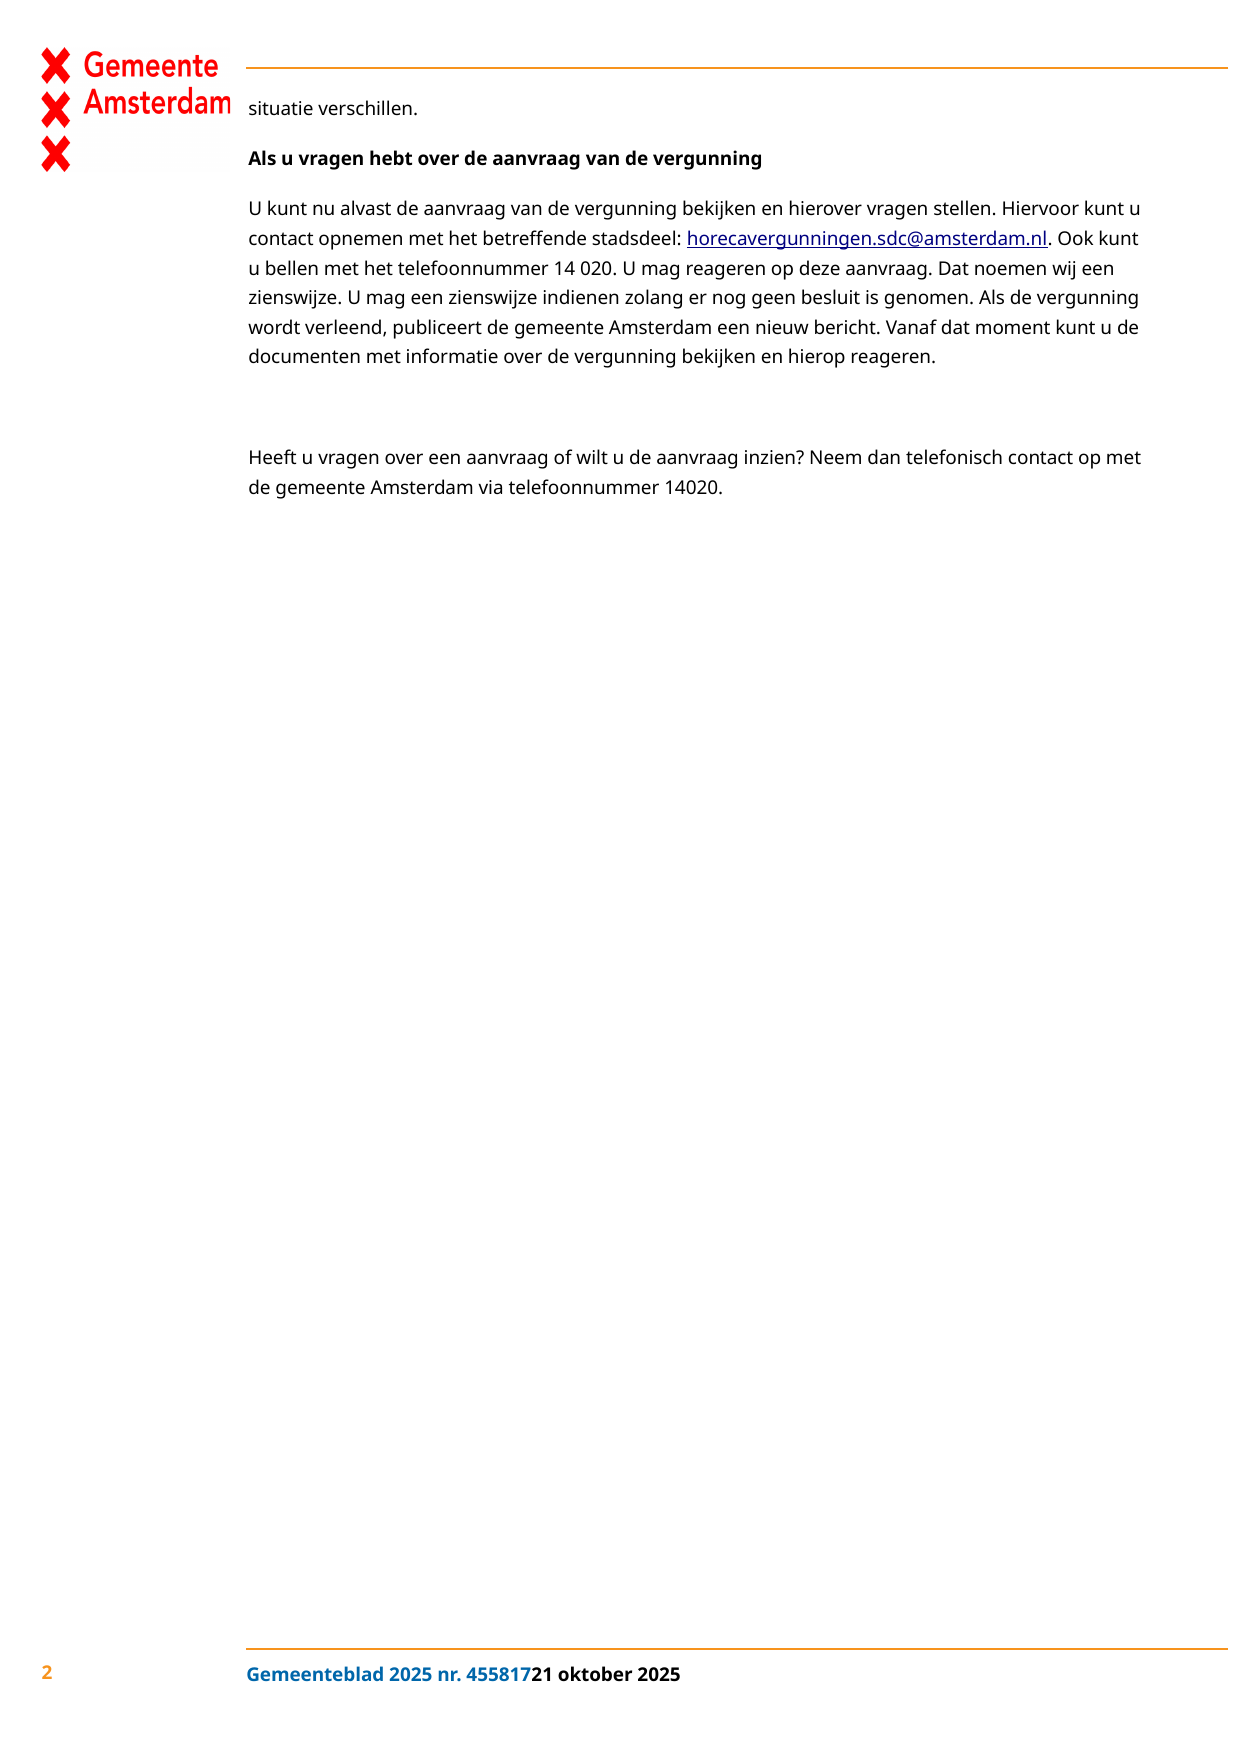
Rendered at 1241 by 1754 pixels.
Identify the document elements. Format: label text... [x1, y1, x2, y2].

picture [41, 47, 231, 172]
text Als u vragen hebt over de aanvraag van de vergunning [248, 145, 1152, 171]
text situatie verschillen. [248, 95, 1152, 121]
text Heeft u vragen over een aanvraag of wilt u de aanvraag inzien? Neem dan telefonisch contact op met de gemeente Amsterdam via telefoonnummer 14020. [248, 444, 1152, 500]
text U kunt nu alvast de aanvraag van de vergunning bekijken en hierover vragen stellen. Hiervoor kunt u contact opnemen met het betreffende stadsdeel: horecavergunningen.sdc@amsterdam.nl. Ook kunt u bellen met het telefoonnummer 14 020. U mag reageren op deze aanvraag. Dat noemen wij een zienswijze. U mag een zienswijze indienen zolang er nog geen besluit is genomen. Als de vergunning wordt verleend, publiceert de gemeente Amsterdam een nieuw bericht. Vanaf dat moment kunt u de documenten met informatie over de vergunning bekijken en hierop reageren. [248, 196, 1152, 369]
